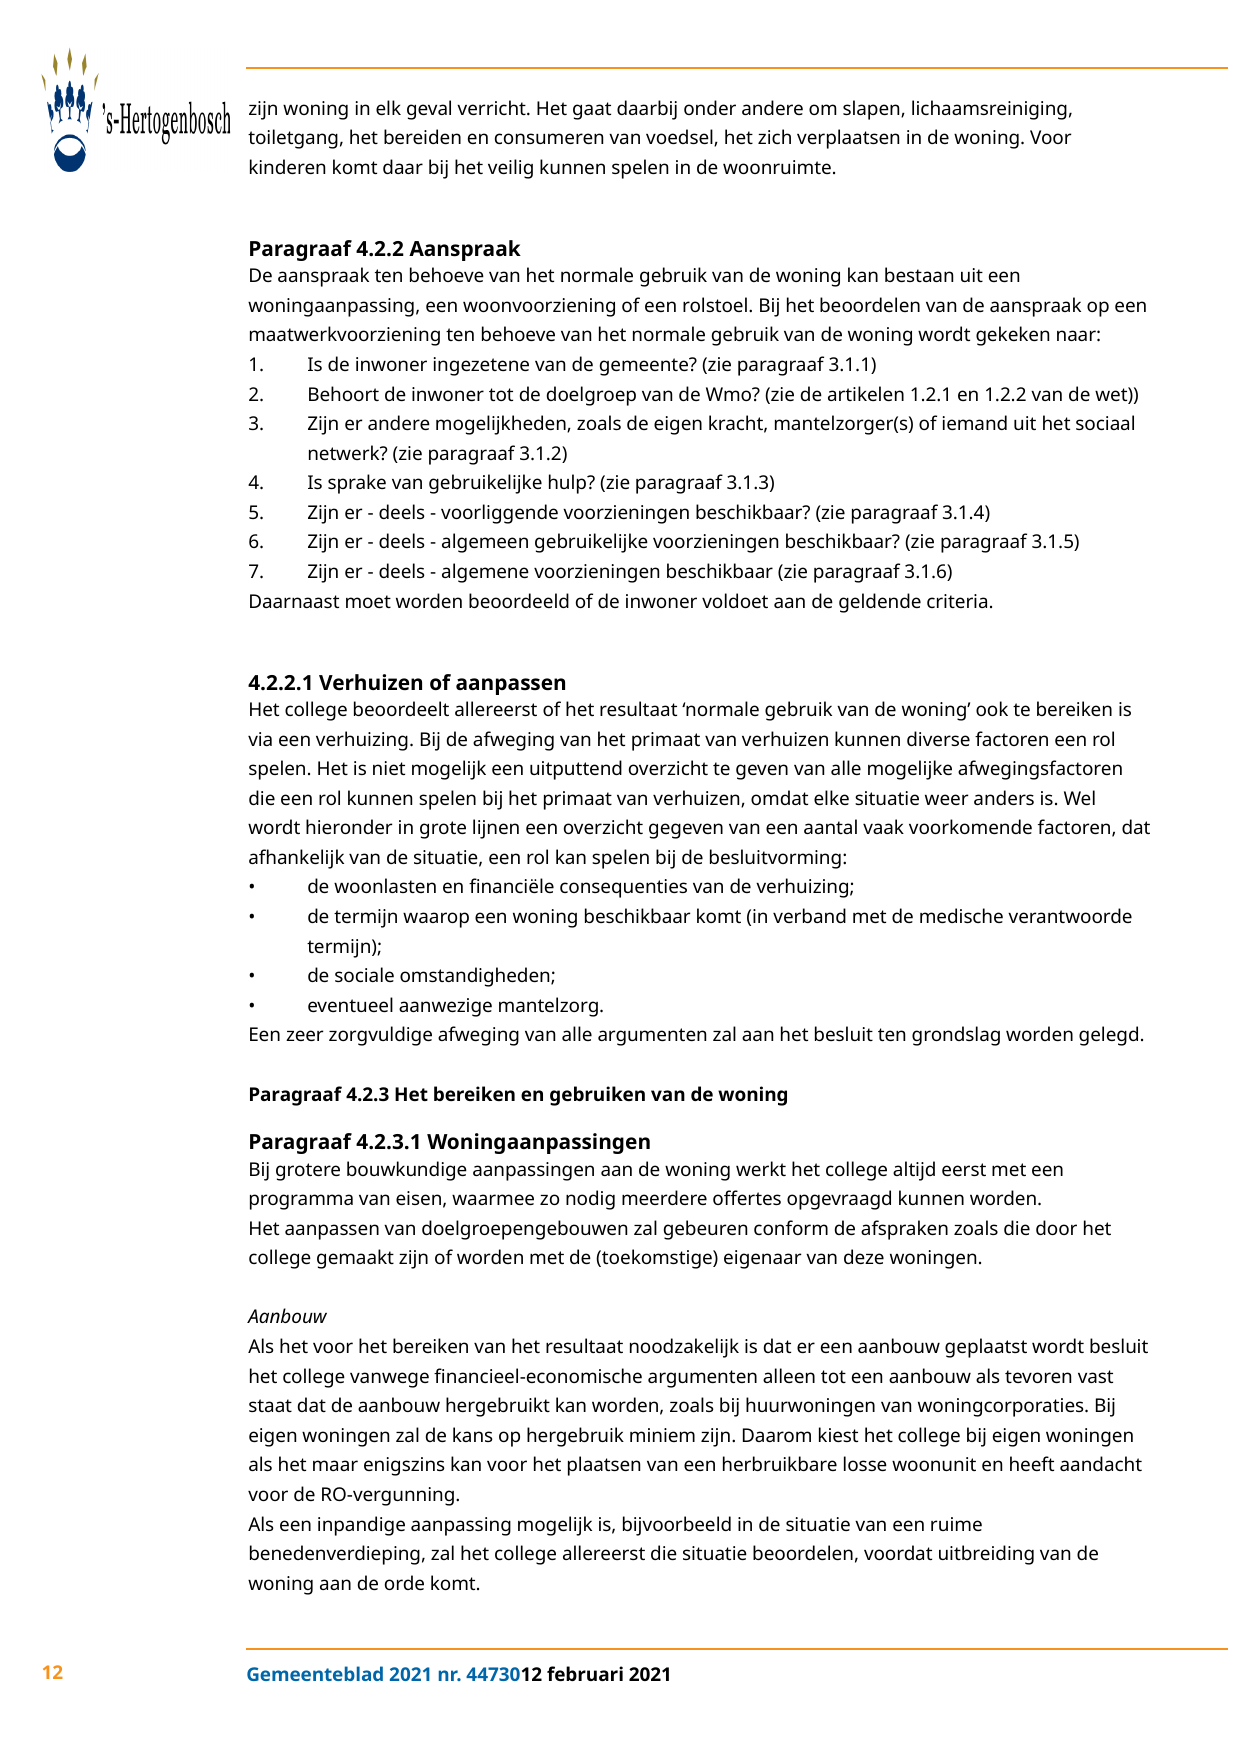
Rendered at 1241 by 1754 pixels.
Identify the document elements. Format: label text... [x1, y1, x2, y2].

text 4.2.2.1 Verhuizen of aanpassen [248, 668, 1152, 696]
list Is sprake van gebruikelijke hulp? (zie paragraaf 3.1.3) [248, 469, 1152, 495]
text Het college beoordeelt allereerst of het resultaat ‘normale gebruik van de woning’ ook te bereiken is via een verhuizing. Bij de afweging van het primaat van verhuizen kunnen diverse factoren een rol spelen. Het is niet mogelijk een uitputtend overzicht te geven van alle mogelijke afwegingsfactoren die een rol kunnen spelen bij het primaat van verhuizen, omdat elke situatie weer anders is. Wel wordt hieronder in grote lijnen een overzicht gegeven van een aantal vaak voorkomende factoren, dat afhankelijk van de situatie, een rol kan spelen bij de besluitvorming: [248, 696, 1152, 870]
text Het aanpassen van doelgroepengebouwen zal gebeuren conform de afspraken zoals die door het college gemaakt zijn of worden met de (toekomstige) eigenaar van deze woningen. [248, 1215, 1152, 1270]
text zijn woning in elk geval verricht. Het gaat daarbij onder andere om slapen, lichaamsreiniging, toiletgang, het bereiden en consumeren van voedsel, het zich verplaatsen in de woning. Voor kinderen komt daar bij het veilig kunnen spelen in de woonruimte. [248, 95, 1152, 180]
list de termijn waarop een woning beschikbaar komt (in verband met de medische verantwoorde termijn); [248, 903, 1152, 959]
list Zijn er - deels - algemeen gebruikelijke voorzieningen beschikbaar? (zie paragraaf 3.1.5) [248, 529, 1152, 554]
list Behoort de inwoner tot de doelgroep van de Wmo? (zie de artikelen 1.2.1 en 1.2.2 van de wet)) [248, 381, 1152, 406]
text Een zeer zorgvuldige afweging van alle argumenten zal aan het besluit ten grondslag worden gelegd. [248, 1022, 1152, 1047]
text Aanbouw [248, 1304, 1152, 1329]
text Paragraaf 4.2.2 Aanspraak [248, 234, 1152, 262]
text Bij grotere bouwkundige aanpassingen aan de woning werkt het college altijd eerst met een programma van eisen, waarmee zo nodig meerdere offertes opgevraagd kunnen worden. [248, 1156, 1152, 1211]
list eventueel aanwezige mantelzorg. [248, 992, 1152, 1018]
list Is de inwoner ingezetene van de gemeente? (zie paragraaf 3.1.1) [248, 351, 1152, 377]
list Zijn er andere mogelijkheden, zoals de eigen kracht, mantelzorger(s) of iemand uit het sociaal netwerk? (zie paragraaf 3.1.2) [248, 410, 1152, 466]
text Paragraaf 4.2.3.1 Woningaanpassingen [248, 1127, 1152, 1156]
text Als het voor het bereiken van het resultaat noodzakelijk is dat er een aanbouw geplaatst wordt besluit het college vanwege financieel-economische argumenten alleen tot een aanbouw als tevoren vast staat dat de aanbouw hergebruikt kan worden, zoals bij huurwoningen van woningcorporaties. Bij eigen woningen zal de kans op hergebruik miniem zijn. Daarom kiest het college bij eigen woningen als het maar enigszins kan voor het plaatsen van een herbruikbare losse woonunit en heeft aandacht voor de RO-vergunning. [248, 1333, 1152, 1507]
text De aanspraak ten behoeve van het normale gebruik van de woning kan bestaan uit een woningaanpassing, een woonvoorziening of een rolstoel. Bij het beoordelen van de aanspraak op een maatwerkvoorziening ten behoeve van het normale gebruik van de woning wordt gekeken naar: [248, 262, 1152, 347]
list de sociale omstandigheden; [248, 962, 1152, 988]
text Als een inpandige aanpassing mogelijk is, bijvoorbeeld in de situatie van een ruime benedenverdieping, zal het college allereerst die situatie beoordelen, voordat uitbreiding van de woning aan de orde komt. [248, 1511, 1152, 1596]
list de woonlasten en financiële consequenties van de verhuizing; [248, 874, 1152, 899]
list Zijn er - deels - voorliggende voorzieningen beschikbaar? (zie paragraaf 3.1.4) [248, 499, 1152, 525]
list Zijn er - deels - algemene voorzieningen beschikbaar (zie paragraaf 3.1.6) [248, 558, 1152, 584]
text Paragraaf 4.2.3 Het bereiken en gebruiken van de woning [248, 1081, 1152, 1107]
picture [41, 47, 231, 172]
text Daarnaast moet worden beoordeeld of de inwoner voldoet aan de geldende criteria. [248, 588, 1152, 613]
